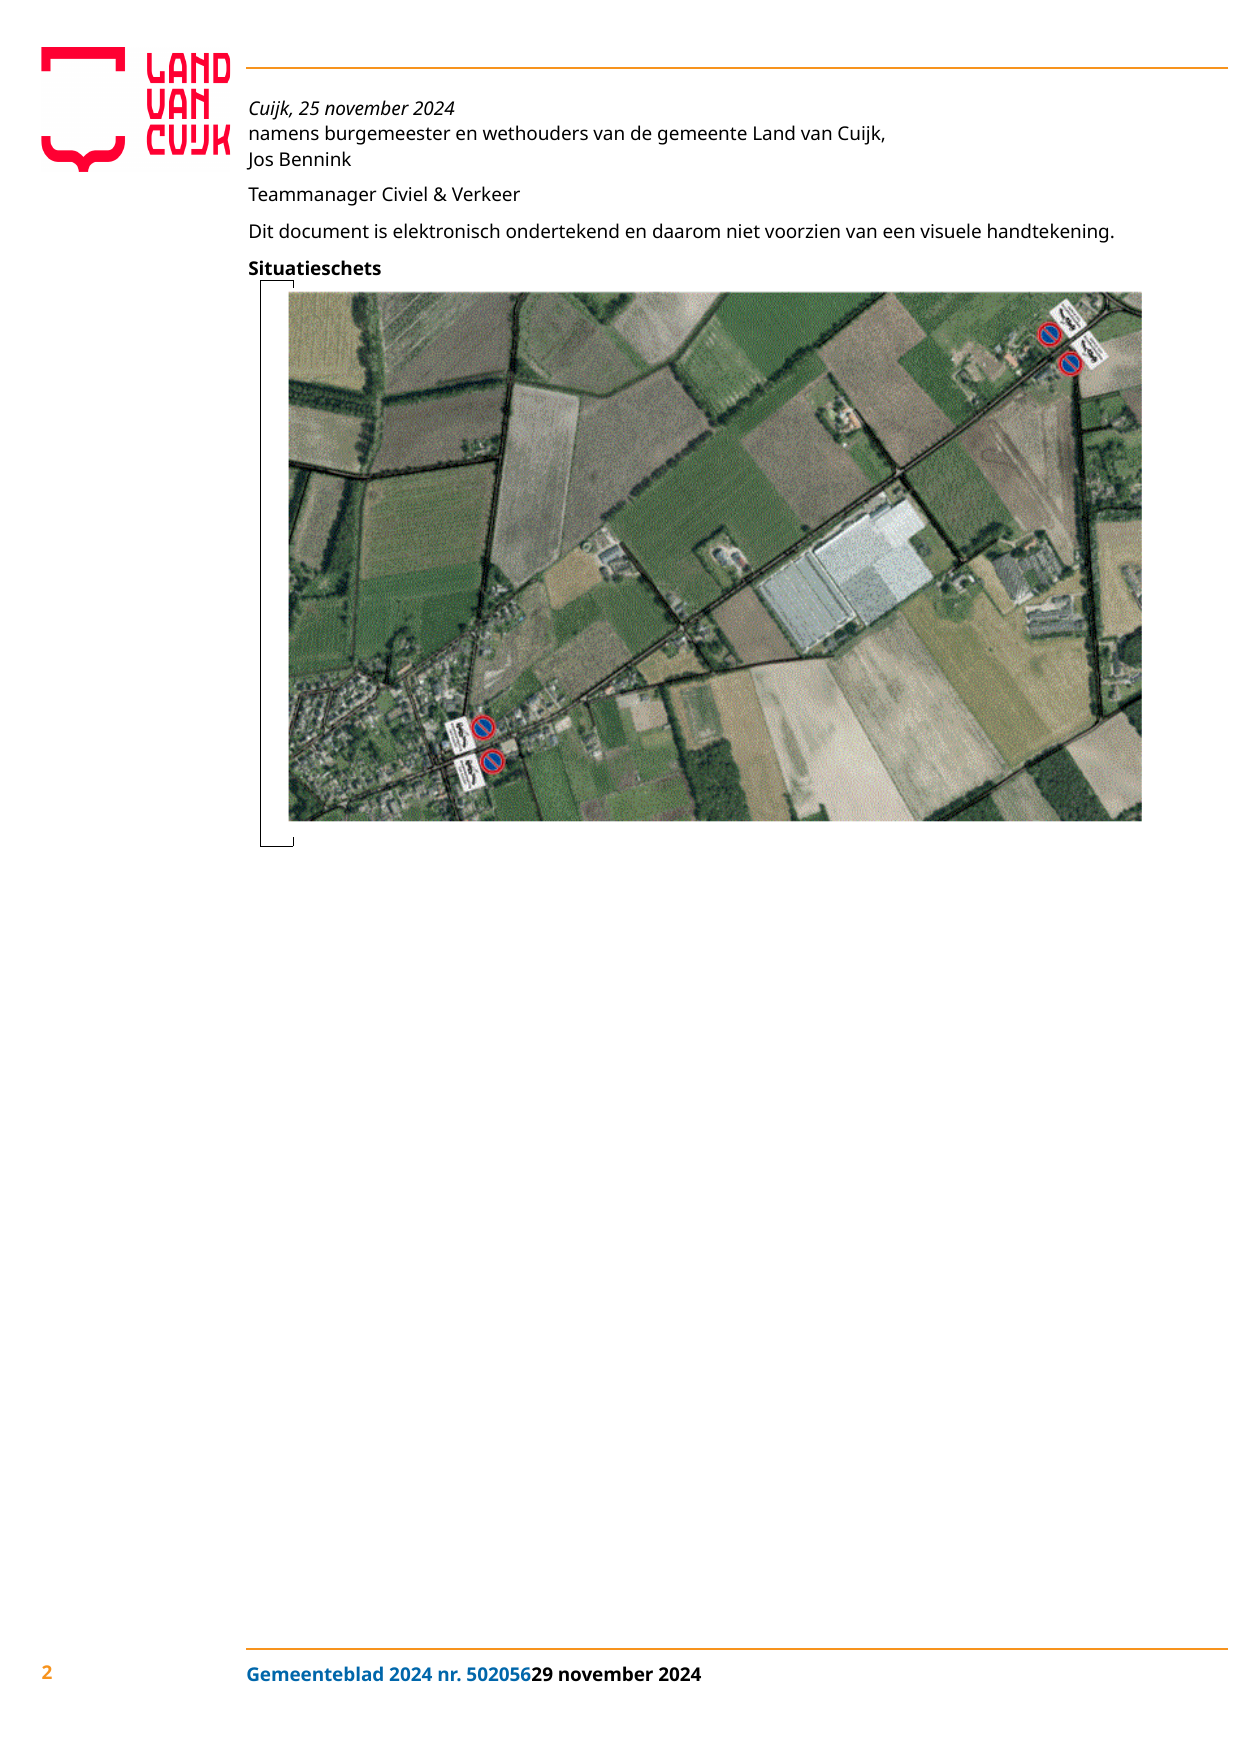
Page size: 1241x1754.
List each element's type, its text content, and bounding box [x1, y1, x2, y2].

text namens burgemeester en wethouders van de gemeente Land van Cuijk, [248, 121, 1152, 146]
picture [268, 288, 1155, 837]
text Situatieschets [248, 259, 1152, 279]
text Teammanager Civiel & Verkeer [248, 186, 1152, 205]
text Jos Bennink [248, 146, 1152, 172]
text Cuijk, 25 november 2024 [248, 95, 1152, 121]
text Dit document is elektronisch ondertekend en daarom niet voorzien van een visuele handtekening. [248, 223, 1152, 242]
picture [41, 47, 231, 172]
